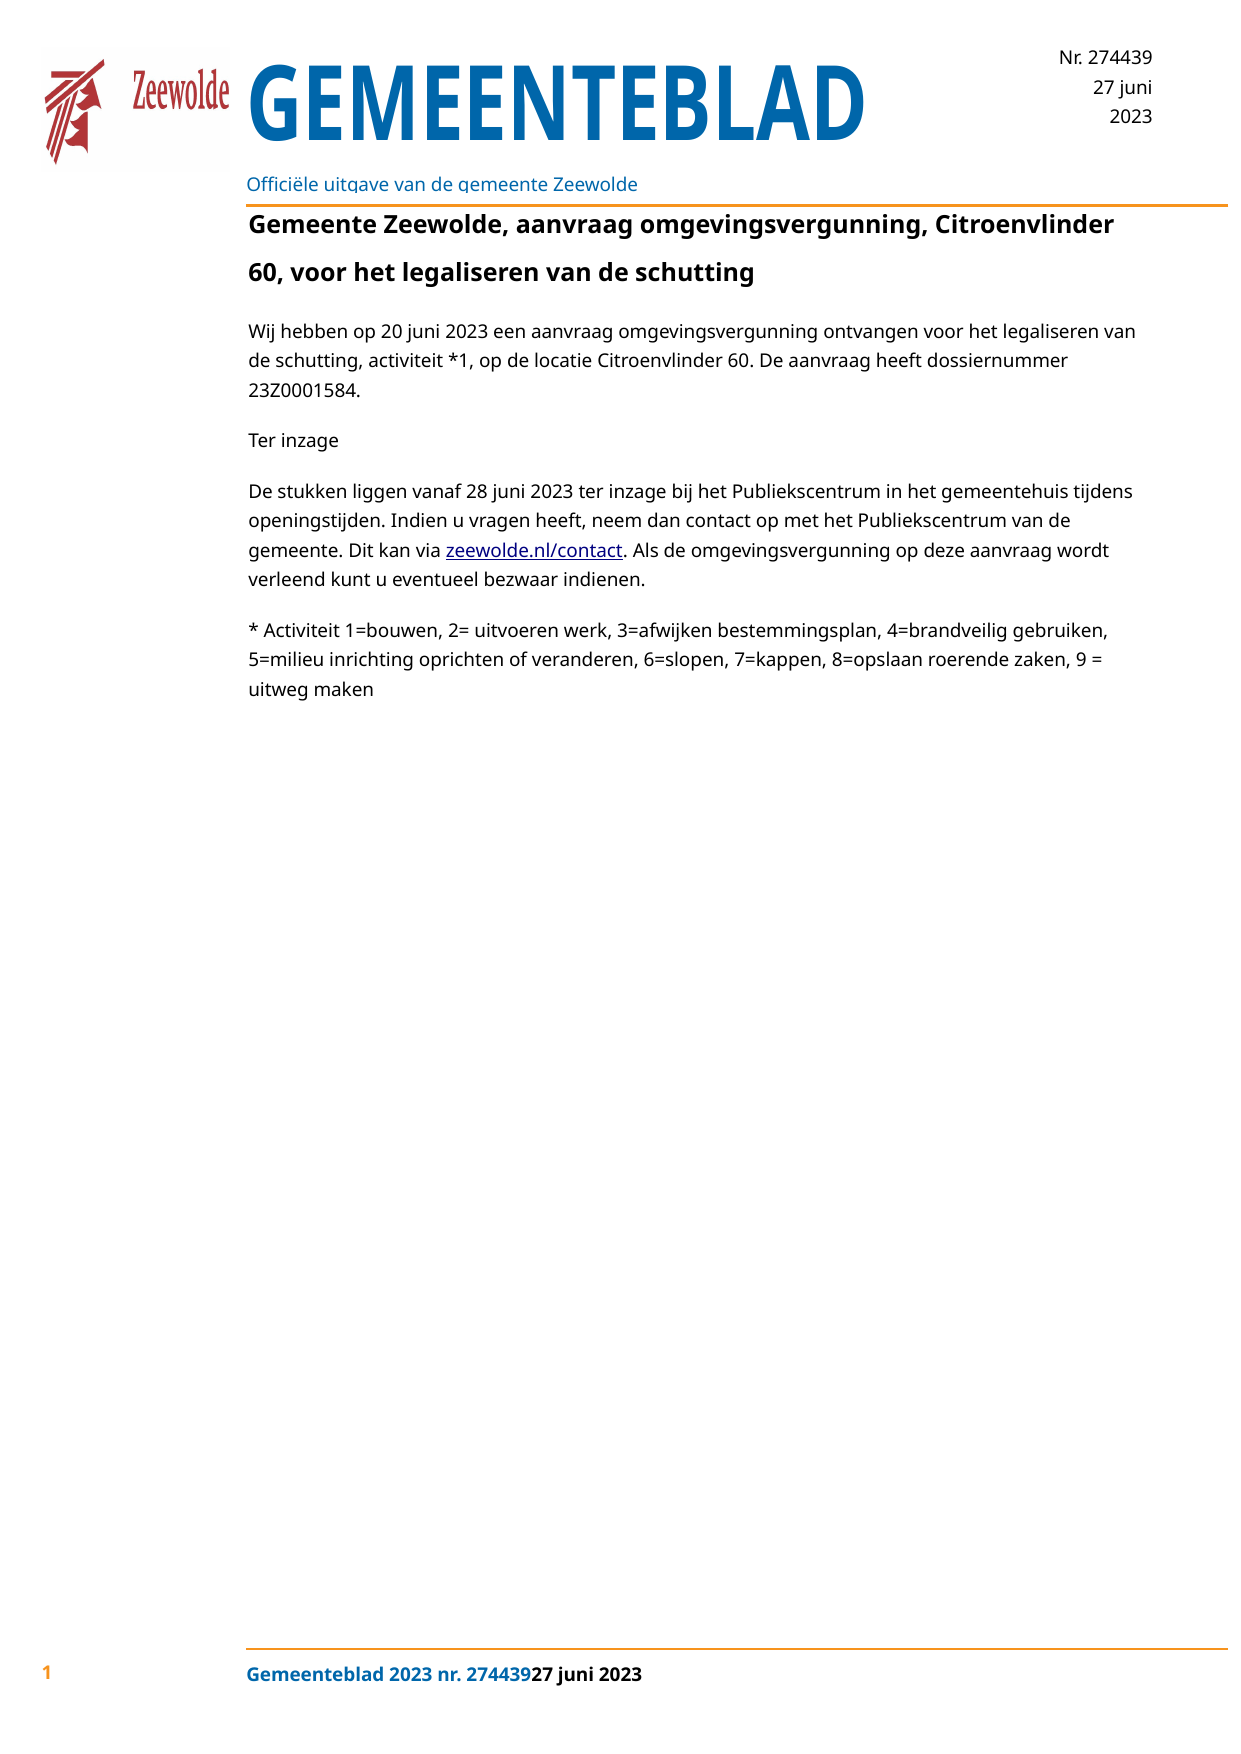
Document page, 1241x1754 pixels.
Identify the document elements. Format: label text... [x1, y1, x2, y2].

text * Activiteit 1=bouwen, 2= uitvoeren werk, 3=afwijken bestemmingsplan, 4=brandveilig gebruiken, 5=milieu inrichting oprichten of veranderen, 6=slopen, 7=kappen, 8=opslaan roerende zaken, 9 = uitweg maken [248, 617, 1152, 702]
text De stukken liggen vanaf 28 juni 2023 ter inzage bij het Publiekscentrum in het gemeentehuis tijdens openingstijden. Indien u vragen heeft, neem dan contact op met het Publiekscentrum van de gemeente. Dit kan via zeewolde.nl/contact. Als de omgevingsvergunning op deze aanvraag wordt verleend kunt u eventueel bezwaar indienen. [248, 478, 1152, 592]
text Gemeente Zeewolde, aanvraag omgevingsvergunning, Citroenvlinder 60, voor het legaliseren van de schutting [248, 207, 1152, 288]
text Ter inzage [248, 427, 1152, 453]
picture [41, 47, 231, 172]
text Wij hebben op 20 juni 2023 een aanvraag omgevingsvergunning ontvangen voor het legaliseren van de schutting, activiteit *1, op de locatie Citroenvlinder 60. De aanvraag heeft dossiernummer 23Z0001584. [248, 318, 1152, 403]
